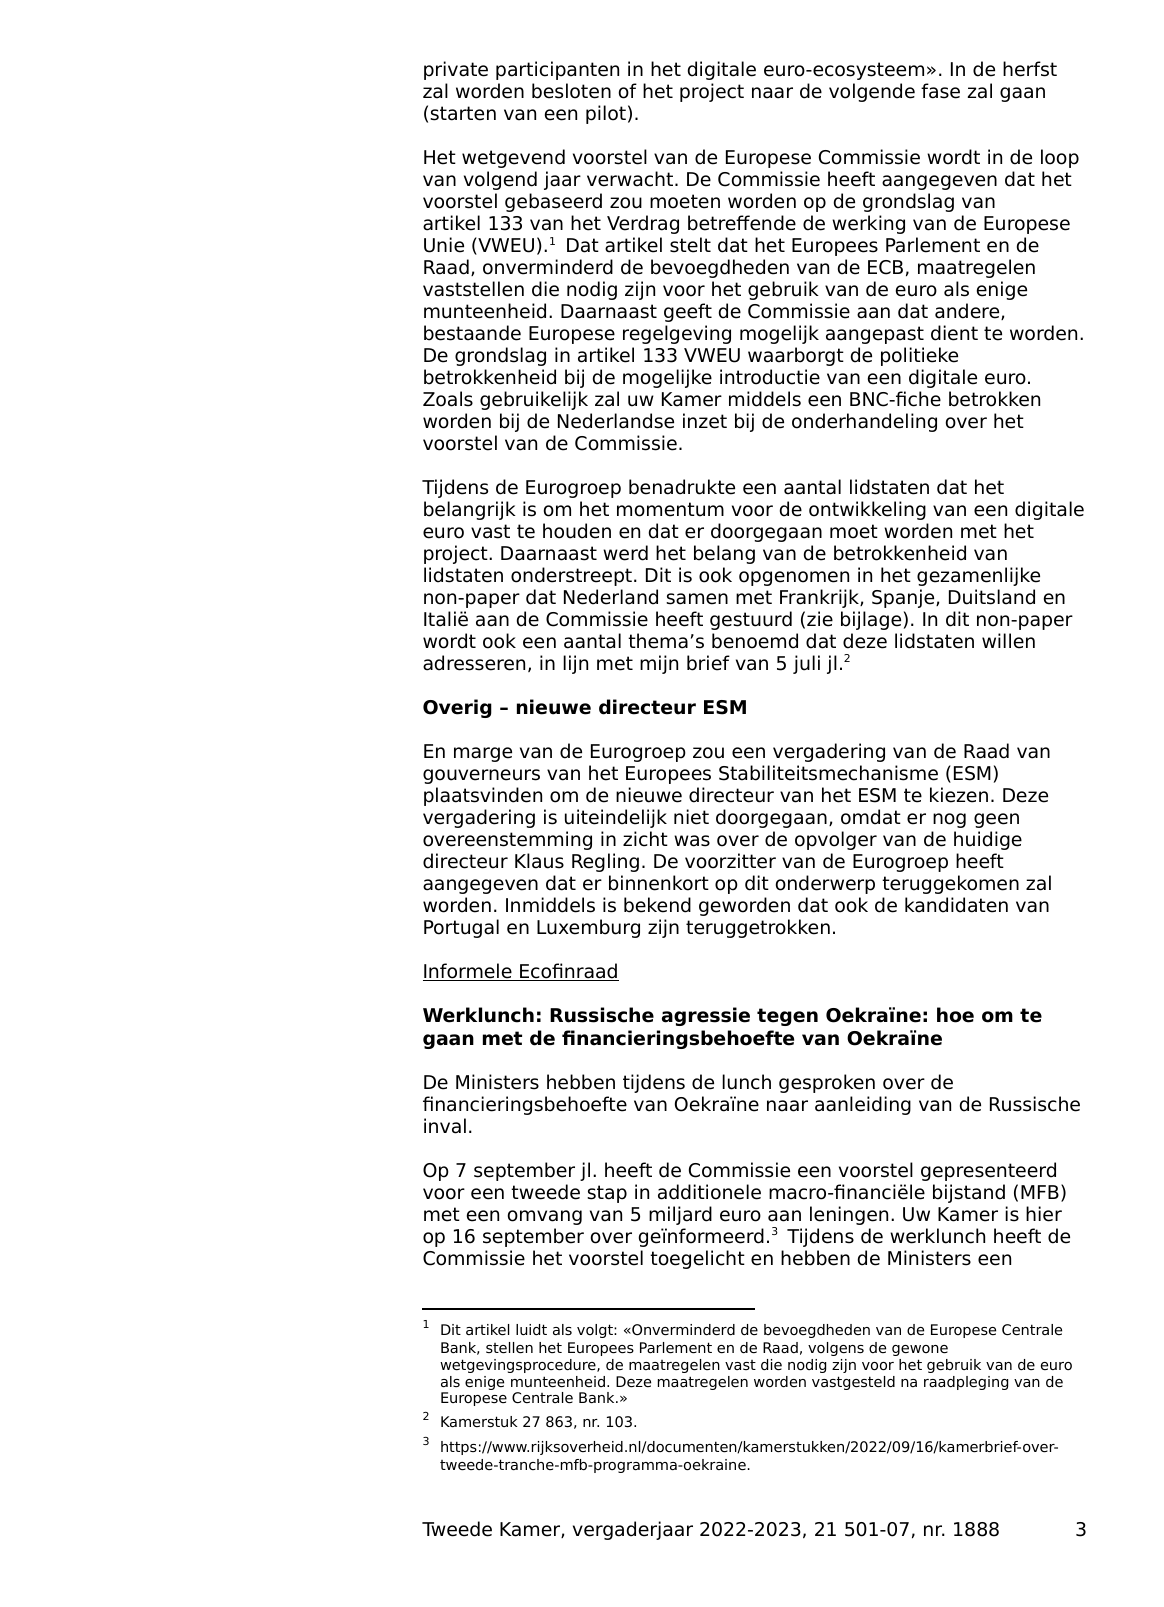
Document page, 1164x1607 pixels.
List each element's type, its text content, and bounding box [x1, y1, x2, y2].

text De Ministers hebben tijdens de lunch gesproken over de financieringsbehoefte van Oekraïne naar aanleiding van de Russische inval. [422, 1072, 1087, 1137]
text https://www.rijksoverheid.nl/documenten/kamerstukken/2022/09/16/kamerbrief-over-tweede-tranche-mfb-programma-oekraine. [422, 1435, 1087, 1474]
text Het wetgevend voorstel van de Europese Commissie wordt in de loop van volgend jaar verwacht. De Commissie heeft aangegeven dat het voorstel gebaseerd zou moeten worden op de grondslag van artikel 133 van het Verdrag betreffende de werking van de Europese Unie (VWEU). Dat artikel stelt dat het Europees Parlement en de Raad, onverminderd de bevoegdheden van de ECB, maatregelen vaststellen die nodig zijn voor het gebruik van de euro als enige munteenheid. Daarnaast geeft de Commissie aan dat andere, bestaande Europese regelgeving mogelijk aangepast dient te worden. De grondslag in artikel 133 VWEU waarborgt de politieke betrokkenheid bij de mogelijke introductie van een digitale euro. Zoals gebruikelijk zal uw Kamer middels een BNC-fiche betrokken worden bij de Nederlandse inzet bij de onderhandeling over het voorstel van de Commissie. [422, 147, 1087, 455]
subtitle Werklunch: Russische agressie tegen Oekraïne: hoe om te gaan met de financieringsbehoefte van Oekraïne [422, 1005, 1087, 1049]
text Tijdens de Eurogroep benadrukte een aantal lidstaten dat het belangrijk is om het momentum voor de ontwikkeling van een digitale euro vast te houden en dat er doorgegaan moet worden met het project. Daarnaast werd het belang van de betrokkenheid van lidstaten onderstreept. Dit is ook opgenomen in het gezamenlijke non-paper dat Nederland samen met Frankrijk, Spanje, Duitsland en Italië aan de Commissie heeft gestuurd (zie bijlage). In dit non-paper wordt ook een aantal thema’s benoemd dat deze lidstaten willen adresseren, in lijn met mijn brief van 5 juli jl. [422, 477, 1087, 675]
text Op 7 september jl. heeft de Commissie een voorstel gepresenteerd voor een tweede stap in additionele macro-financiële bijstand (MFB) met een omvang van 5 miljard euro aan leningen. Uw Kamer is hier op 16 september over geïnformeerd. Tijdens de werklunch heeft de Commissie het voorstel toegelicht en hebben de Ministers een [422, 1160, 1087, 1269]
text En marge van de Eurogroep zou een vergadering van de Raad van gouverneurs van het Europees Stabiliteitsmechanisme (ESM) plaatsvinden om de nieuwe directeur van het ESM te kiezen. Deze vergadering is uiteindelijk niet doorgegaan, omdat er nog geen overeenstemming in zicht was over de opvolger van de huidige directeur Klaus Regling. De voorzitter van de Eurogroep heeft aangegeven dat er binnenkort op dit onderwerp teruggekomen zal worden. Inmiddels is bekend geworden dat ook de kandidaten van Portugal en Luxemburg zijn teruggetrokken. [422, 741, 1087, 939]
subtitle Overig – nieuwe directeur ESM [422, 697, 1087, 719]
text Kamerstuk 27 863, nr. 103. [422, 1410, 1087, 1432]
text Dit artikel luidt als volgt: «Onverminderd de bevoegdheden van de Europese Centrale Bank, stellen het Europees Parlement en de Raad, volgens de gewone wetgevingsprocedure, de maatregelen vast die nodig zijn voor het gebruik van de euro als enige munteenheid. Deze maatregelen worden vastgesteld na raadpleging van de Europese Centrale Bank.» [422, 1318, 1087, 1407]
subtitle Informele Ecofinraad [422, 961, 1087, 983]
text private participanten in het digitale euro-ecosysteem». In de herfst zal worden besloten of het project naar de volgende fase zal gaan (starten van een pilot). [422, 59, 1087, 125]
